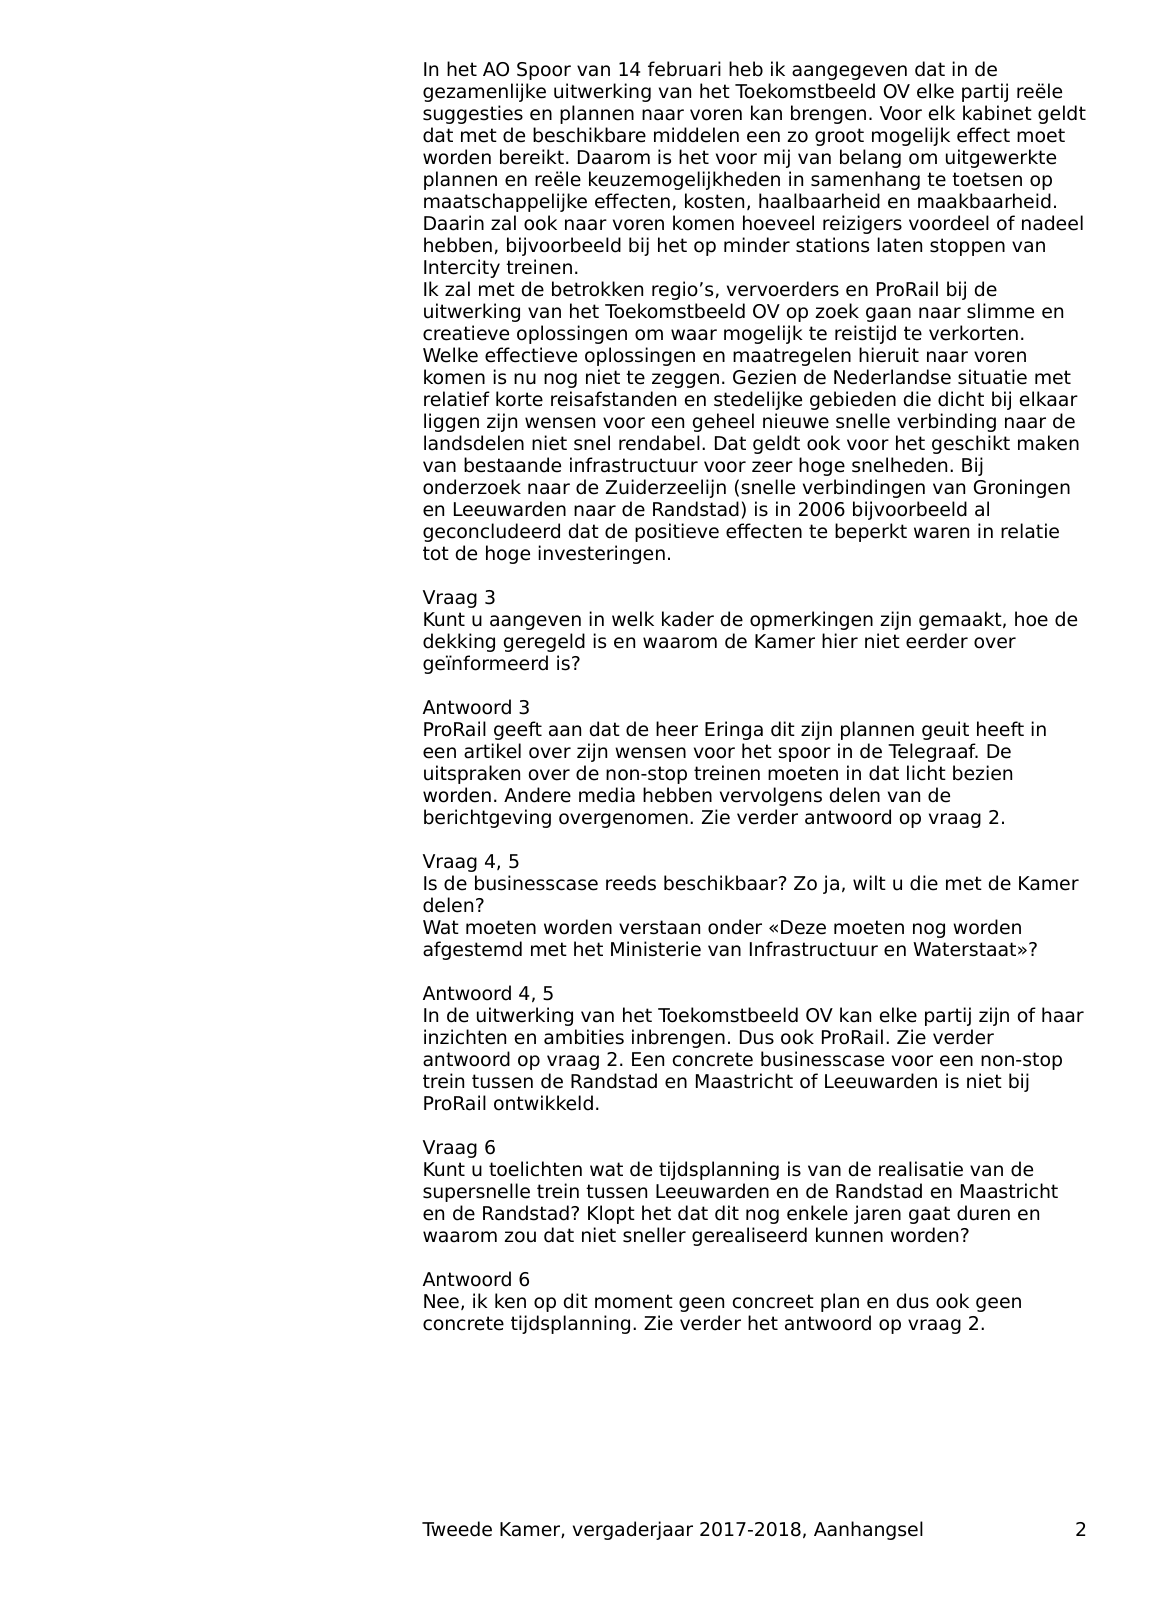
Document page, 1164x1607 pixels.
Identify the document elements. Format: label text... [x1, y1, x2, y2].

text Vraag 6 [422, 1137, 1087, 1159]
text Antwoord 3 [422, 697, 1087, 719]
text Ik zal met de betrokken regio’s, vervoerders en ProRail bij de uitwerking van het Toekomstbeeld OV op zoek gaan naar slimme en creatieve oplossingen om waar mogelijk te reistijd te verkorten. Welke effectieve oplossingen en maatregelen hieruit naar voren komen is nu nog niet te zeggen. Gezien de Nederlandse situatie met relatief korte reisafstanden en stedelijke gebieden die dicht bij elkaar liggen zijn wensen voor een geheel nieuwe snelle verbinding naar de landsdelen niet snel rendabel. Dat geldt ook voor het geschikt maken van bestaande infrastructuur voor zeer hoge snelheden. Bij onderzoek naar de Zuiderzeelijn (snelle verbindingen van Groningen en Leeuwarden naar de Randstad) is in 2006 bijvoorbeeld al geconcludeerd dat de positieve effecten te beperkt waren in relatie tot de hoge investeringen. [422, 279, 1087, 564]
text Vraag 3 [422, 587, 1087, 609]
text Antwoord 6 [422, 1269, 1087, 1291]
text Kunt u toelichten wat de tijdsplanning is van de realisatie van de supersnelle trein tussen Leeuwarden en de Randstad en Maastricht en de Randstad? Klopt het dat dit nog enkele jaren gaat duren en waarom zou dat niet sneller gerealiseerd kunnen worden? [422, 1159, 1087, 1247]
text Vraag 4, 5 [422, 851, 1087, 873]
text Wat moeten worden verstaan onder «Deze moeten nog worden afgestemd met het Ministerie van Infrastructuur en Waterstaat»? [422, 917, 1087, 961]
text Antwoord 4, 5 [422, 983, 1087, 1005]
text Nee, ik ken op dit moment geen concreet plan en dus ook geen concrete tijdsplanning. Zie verder het antwoord op vraag 2. [422, 1291, 1087, 1335]
text ProRail geeft aan dat de heer Eringa dit zijn plannen geuit heeft in een artikel over zijn wensen voor het spoor in de Telegraaf. De uitspraken over de non-stop treinen moeten in dat licht bezien worden. Andere media hebben vervolgens delen van de berichtgeving overgenomen. Zie verder antwoord op vraag 2. [422, 719, 1087, 829]
text In het AO Spoor van 14 februari heb ik aangegeven dat in de gezamenlijke uitwerking van het Toekomstbeeld OV elke partij reële suggesties en plannen naar voren kan brengen. Voor elk kabinet geldt dat met de beschikbare middelen een zo groot mogelijk effect moet worden bereikt. Daarom is het voor mij van belang om uitgewerkte plannen en reële keuzemogelijkheden in samenhang te toetsen op maatschappelijke effecten, kosten, haalbaarheid en maakbaarheid. Daarin zal ook naar voren komen hoeveel reizigers voordeel of nadeel hebben, bijvoorbeeld bij het op minder stations laten stoppen van Intercity treinen. [422, 59, 1087, 279]
text Is de businesscase reeds beschikbaar? Zo ja, wilt u die met de Kamer delen? [422, 873, 1087, 917]
text In de uitwerking van het Toekomstbeeld OV kan elke partij zijn of haar inzichten en ambities inbrengen. Dus ook ProRail. Zie verder antwoord op vraag 2. Een concrete businesscase voor een non-stop trein tussen de Randstad en Maastricht of Leeuwarden is niet bij ProRail ontwikkeld. [422, 1005, 1087, 1115]
text Kunt u aangeven in welk kader de opmerkingen zijn gemaakt, hoe de dekking geregeld is en waarom de Kamer hier niet eerder over geïnformeerd is? [422, 609, 1087, 675]
